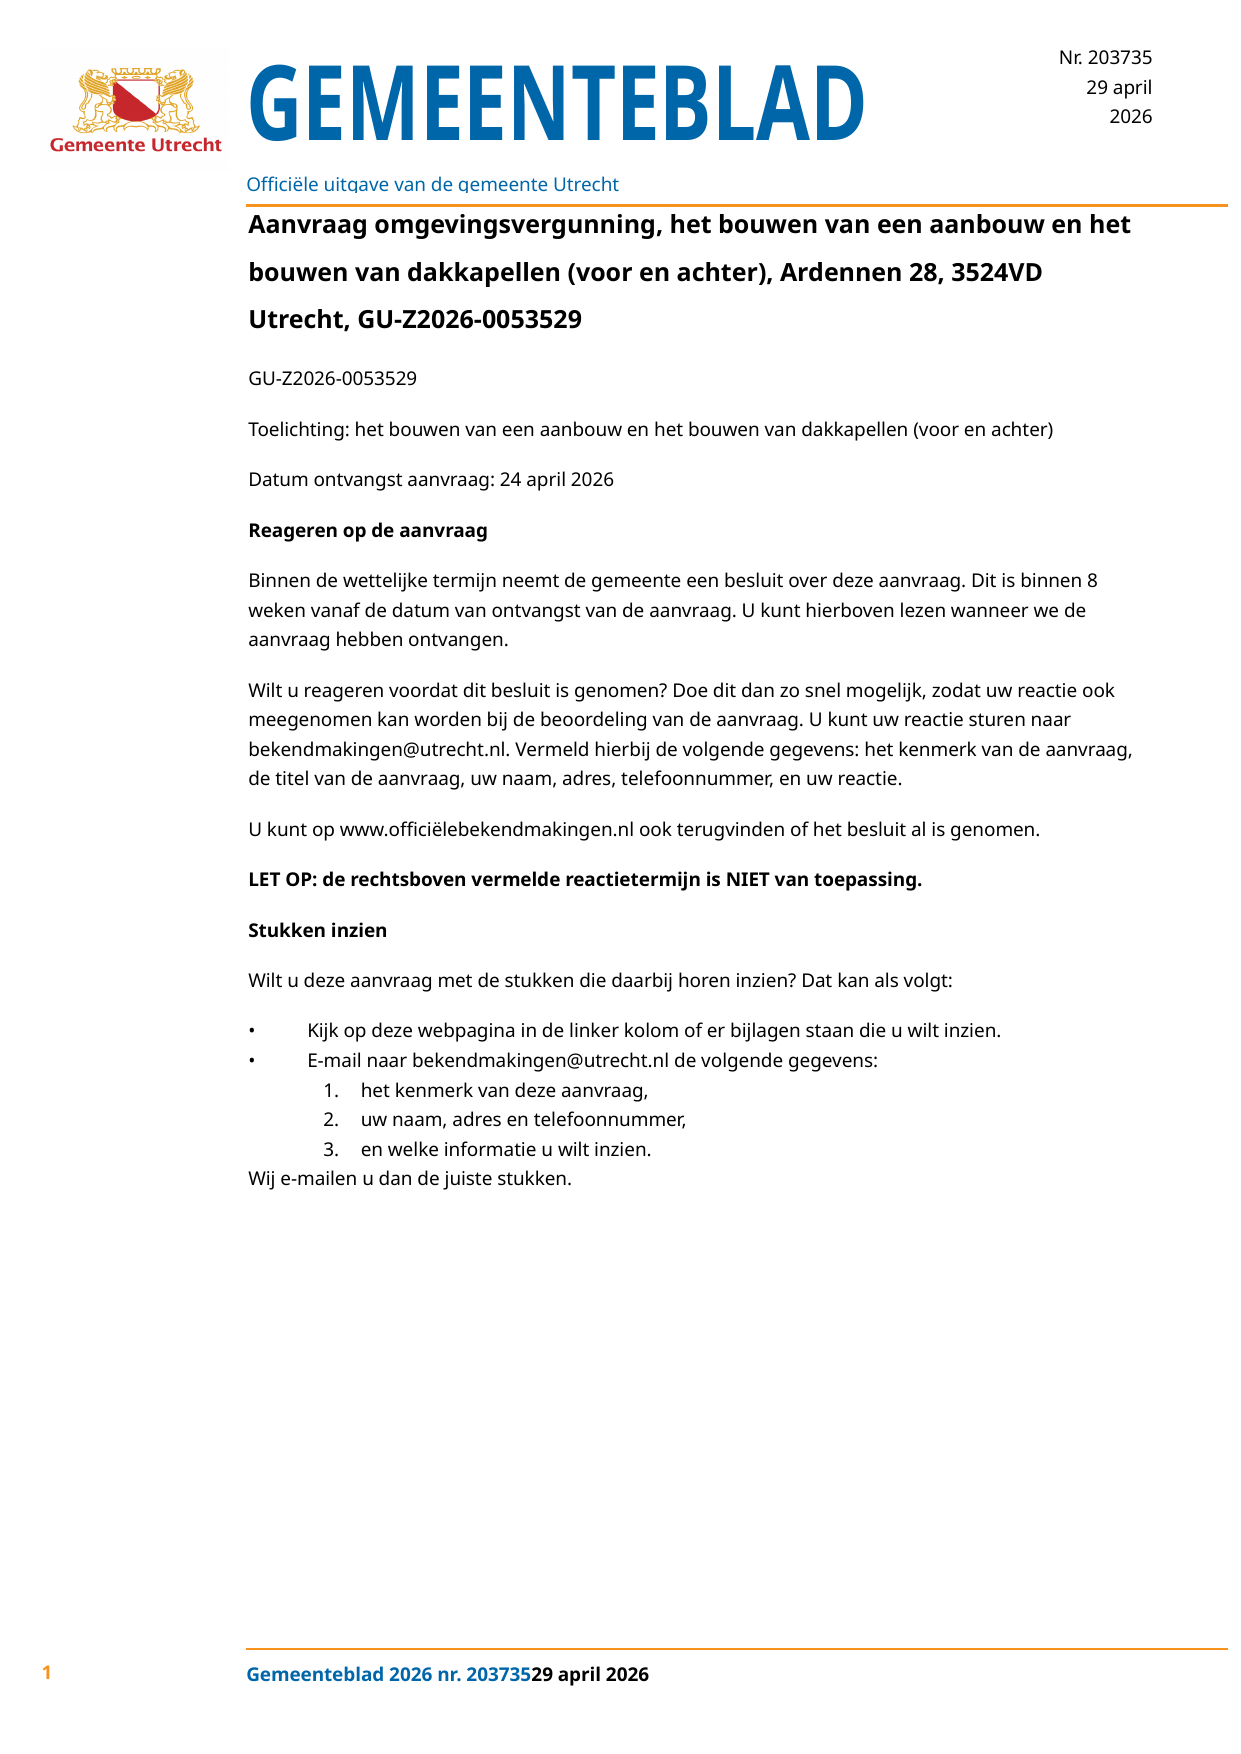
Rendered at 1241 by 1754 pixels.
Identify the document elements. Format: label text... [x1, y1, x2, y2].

text GU-Z2026-0053529 [248, 366, 1152, 391]
text Toelichting: het bouwen van een aanbouw en het bouwen van dakkapellen (voor en achter) [248, 416, 1152, 442]
text Wilt u reageren voordat dit besluit is genomen? Doe dit dan zo snel mogelijk, zodat uw reactie ook meegenomen kan worden bij de beoordeling van de aanvraag. U kunt uw reactie sturen naar bekendmakingen@utrecht.nl. Vermeld hierbij de volgende gegevens: het kenmerk van de aanvraag, de titel van de aanvraag, uw naam, adres, telefoonnummer, en uw reactie. [248, 677, 1152, 791]
text LET OP: de rechtsboven vermelde reactietermijn is NIET van toepassing. [248, 866, 1152, 892]
text Aanvraag omgevingsvergunning, het bouwen van een aanbouw en het bouwen van dakkapellen (voor en achter), Ardennen 28, 3524VD Utrecht, GU-Z2026-0053529 [248, 207, 1152, 336]
list het kenmerk van deze aanvraag, [323, 1077, 1152, 1102]
text Datum ontvangst aanvraag: 24 april 2026 [248, 466, 1152, 492]
text Stukken inzien [248, 917, 1152, 942]
list E-mail naar bekendmakingen@utrecht.nl de volgende gegevens: [248, 1047, 1152, 1073]
text Wilt u deze aanvraag met de stukken die daarbij horen inzien? Dat kan als volgt: [248, 967, 1152, 993]
text Reageren op de aanvraag [248, 517, 1152, 542]
text Binnen de wettelijke termijn neemt de gemeente een besluit over deze aanvraag. Dit is binnen 8 weken vanaf de datum van ontvangst van de aanvraag. U kunt hierboven lezen wanneer we de aanvraag hebben ontvangen. [248, 567, 1152, 652]
text Wij e-mailen u dan de juiste stukken. [248, 1166, 1152, 1191]
list uw naam, adres en telefoonnummer, [323, 1106, 1152, 1132]
text U kunt op www.officiëlebekendmakingen.nl ook terugvinden of het besluit al is genomen. [248, 816, 1152, 842]
list Kijk op deze webpagina in de linker kolom of er bijlagen staan die u wilt inzien. [248, 1018, 1152, 1043]
list en welke informatie u wilt inzien. [323, 1136, 1152, 1162]
picture [41, 47, 231, 172]
